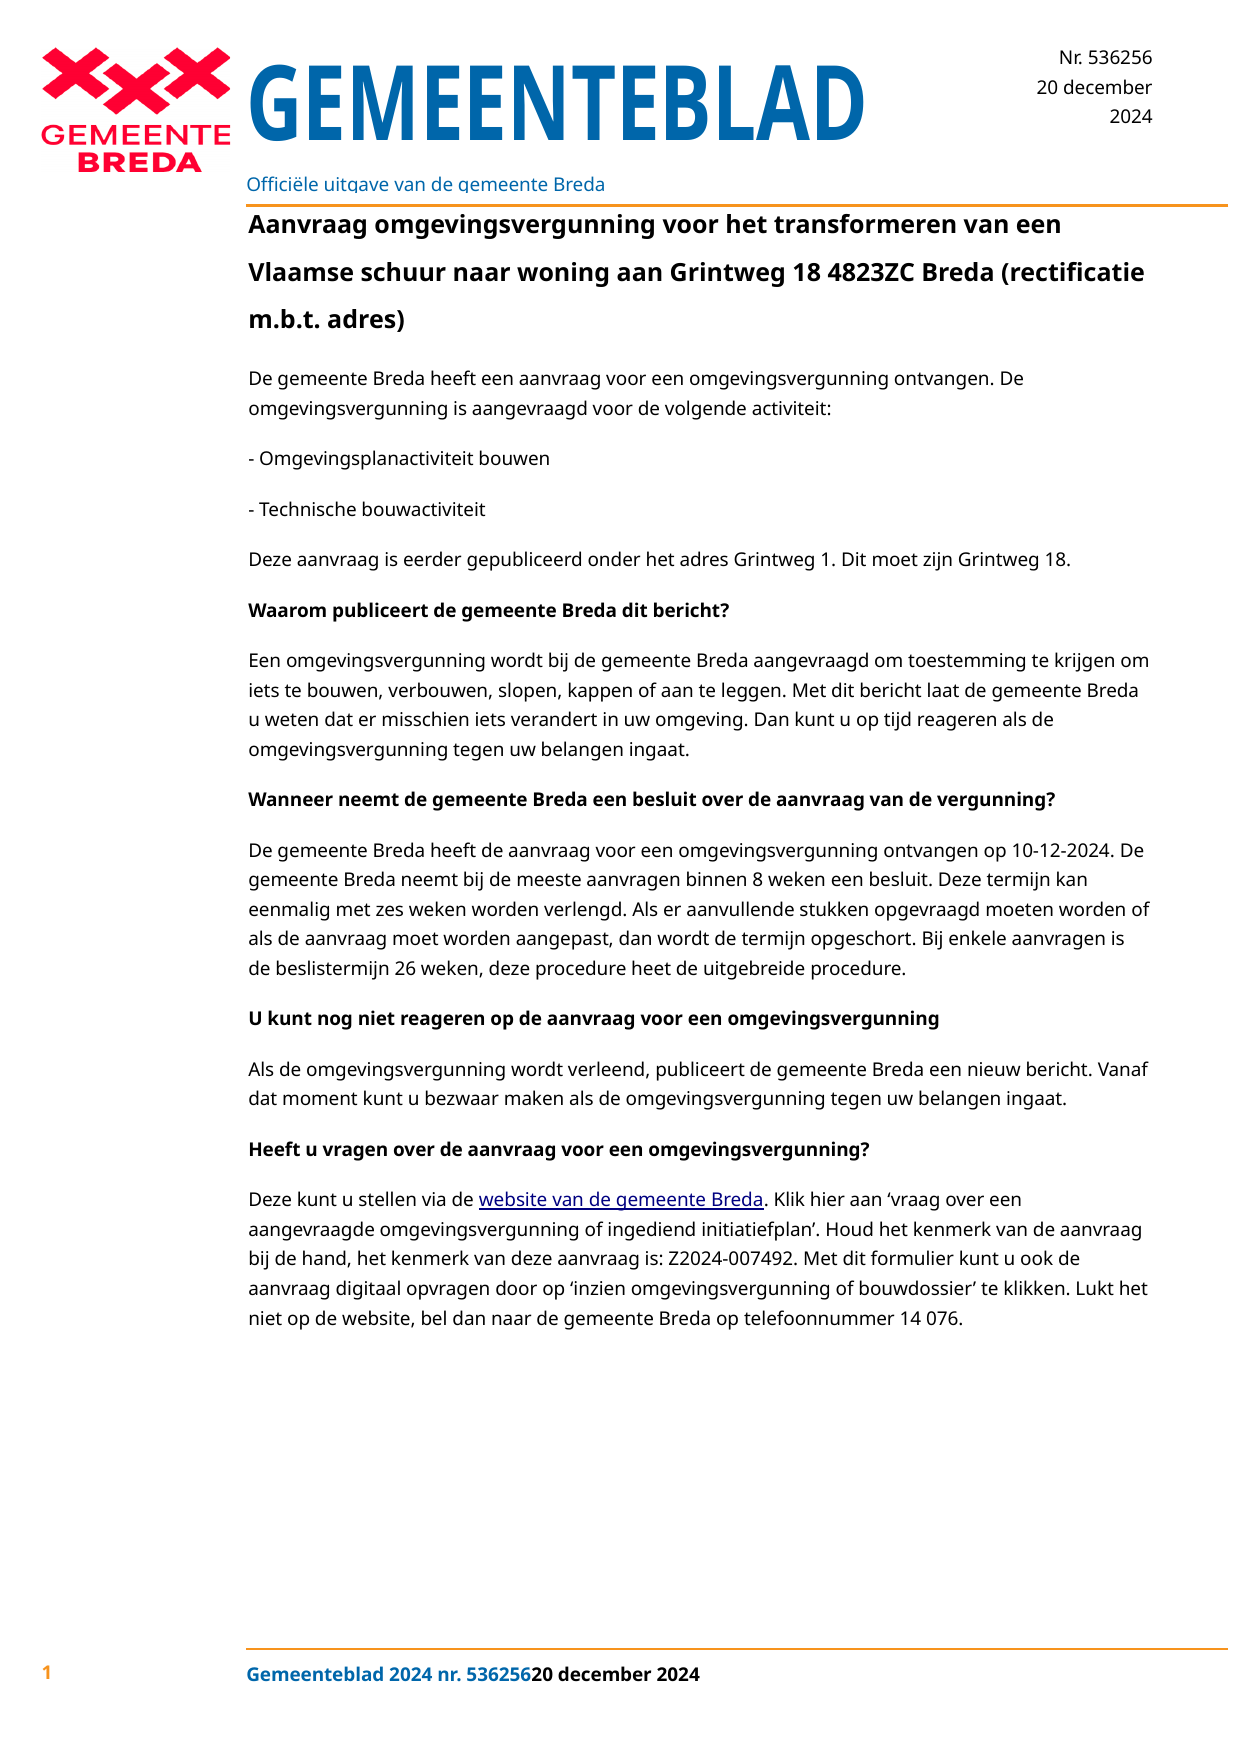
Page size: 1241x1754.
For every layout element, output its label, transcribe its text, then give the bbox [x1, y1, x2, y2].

text Waarom publiceert de gemeente Breda dit bericht? [248, 597, 1152, 622]
text Wanneer neemt de gemeente Breda een besluit over de aanvraag van de vergunning? [248, 786, 1152, 812]
text Een omgevingsvergunning wordt bij de gemeente Breda aangevraagd om toestemming te krijgen om iets te bouwen, verbouwen, slopen, kappen of aan te leggen. Met dit bericht laat de gemeente Breda u weten dat er misschien iets verandert in uw omgeving. Dan kunt u op tijd reageren als de omgevingsvergunning tegen uw belangen ingaat. [248, 647, 1152, 762]
text Aanvraag omgevingsvergunning voor het transformeren van een Vlaamse schuur naar woning aan Grintweg 18 4823ZC Breda (rectificatie m.b.t. adres) [248, 207, 1152, 336]
text Deze aanvraag is eerder gepubliceerd onder het adres Grintweg 1. Dit moet zijn Grintweg 18. [248, 546, 1152, 572]
text Deze kunt u stellen via de website van de gemeente Breda. Klik hier aan ‘vraag over een aangevraagde omgevingsvergunning of ingediend initiatiefplan’. Houd het kenmerk van de aanvraag bij de hand, het kenmerk van deze aanvraag is: Z2024-007492. Met dit formulier kunt u ook de aanvraag digitaal opvragen door op ‘inzien omgevingsvergunning of bouwdossier’ te klikken. Lukt het niet op de website, bel dan naar de gemeente Breda op telefoonnummer 14 076. [248, 1186, 1152, 1330]
text Als de omgevingsvergunning wordt verleend, publiceert de gemeente Breda een nieuw bericht. Vanaf dat moment kunt u bezwaar maken als de omgevingsvergunning tegen uw belangen ingaat. [248, 1056, 1152, 1111]
picture [41, 47, 231, 172]
text Heeft u vragen over de aanvraag voor een omgevingsvergunning? [248, 1136, 1152, 1162]
text U kunt nog niet reageren op de aanvraag voor een omgevingsvergunning [248, 1006, 1152, 1031]
text De gemeente Breda heeft een aanvraag voor een omgevingsvergunning ontvangen. De omgevingsvergunning is aangevraagd voor de volgende activiteit: [248, 366, 1152, 421]
text - Omgevingsplanactiviteit bouwen [248, 446, 1152, 471]
text De gemeente Breda heeft de aanvraag voor een omgevingsvergunning ontvangen op 10-12-2024. De gemeente Breda neemt bij de meeste aanvragen binnen 8 weken een besluit. Deze termijn kan eenmalig met zes weken worden verlengd. Als er aanvullende stukken opgevraagd moeten worden of als de aanvraag moet worden aangepast, dan wordt de termijn opgeschort. Bij enkele aanvragen is de beslistermijn 26 weken, deze procedure heet de uitgebreide procedure. [248, 837, 1152, 981]
text - Technische bouwactiviteit [248, 496, 1152, 522]
